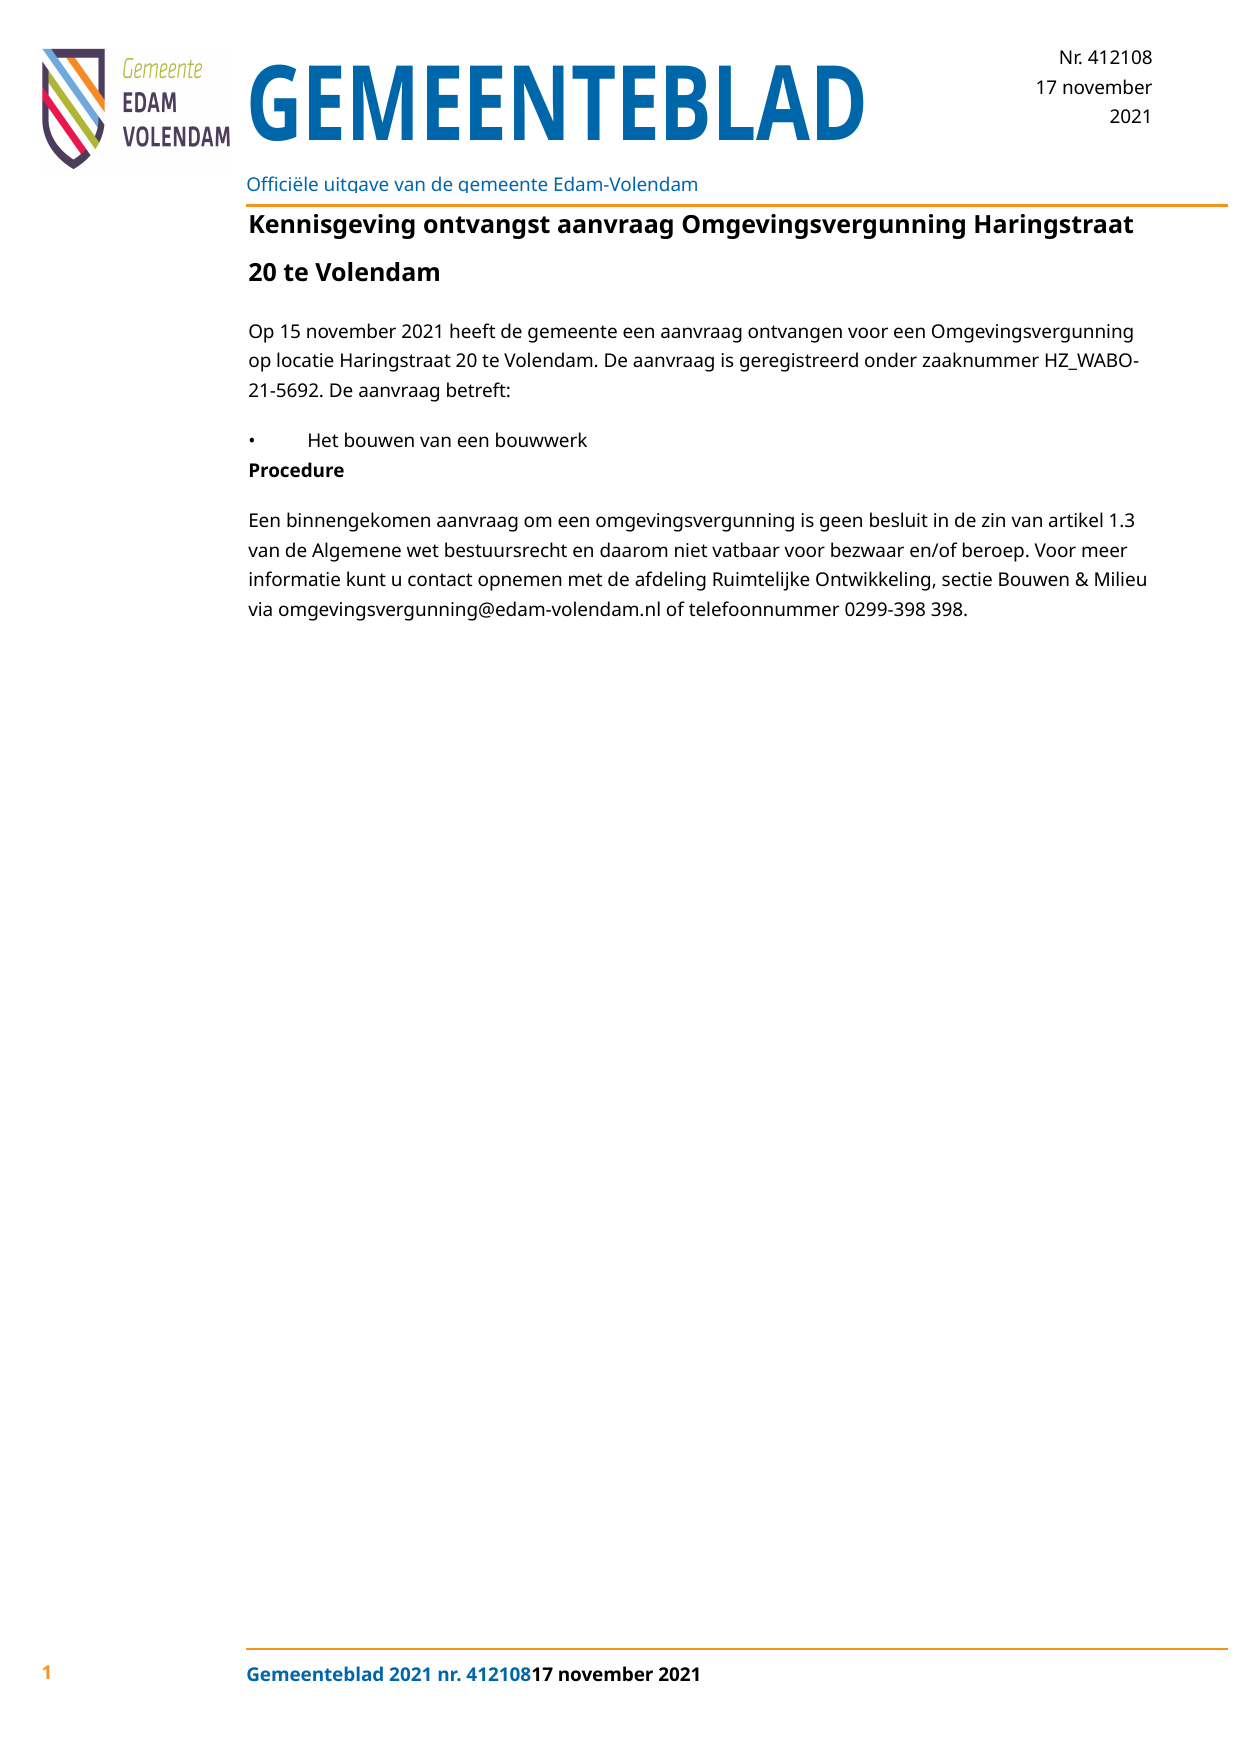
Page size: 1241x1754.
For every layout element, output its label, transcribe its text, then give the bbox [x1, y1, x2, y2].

list Het bouwen van een bouwwerk [248, 427, 1152, 453]
picture [41, 47, 231, 172]
text Een binnengekomen aanvraag om een omgevingsvergunning is geen besluit in de zin van artikel 1.3 van de Algemene wet bestuursrecht en daarom niet vatbaar voor bezwaar en/of beroep. Voor meer informatie kunt u contact opnemen met de afdeling Ruimtelijke Ontwikkeling, sectie Bouwen & Milieu via omgevingsvergunning@edam-volendam.nl of telefoonnummer 0299-398 398. [248, 507, 1152, 622]
text Kennisgeving ontvangst aanvraag Omgevingsvergunning Haringstraat 20 te Volendam [248, 207, 1152, 288]
text Op 15 november 2021 heeft de gemeente een aanvraag ontvangen voor een Omgevingsvergunning op locatie Haringstraat 20 te Volendam. De aanvraag is geregistreerd onder zaaknummer HZ_WABO-21-5692. De aanvraag betreft: [248, 318, 1152, 403]
text Procedure [248, 457, 1152, 483]
